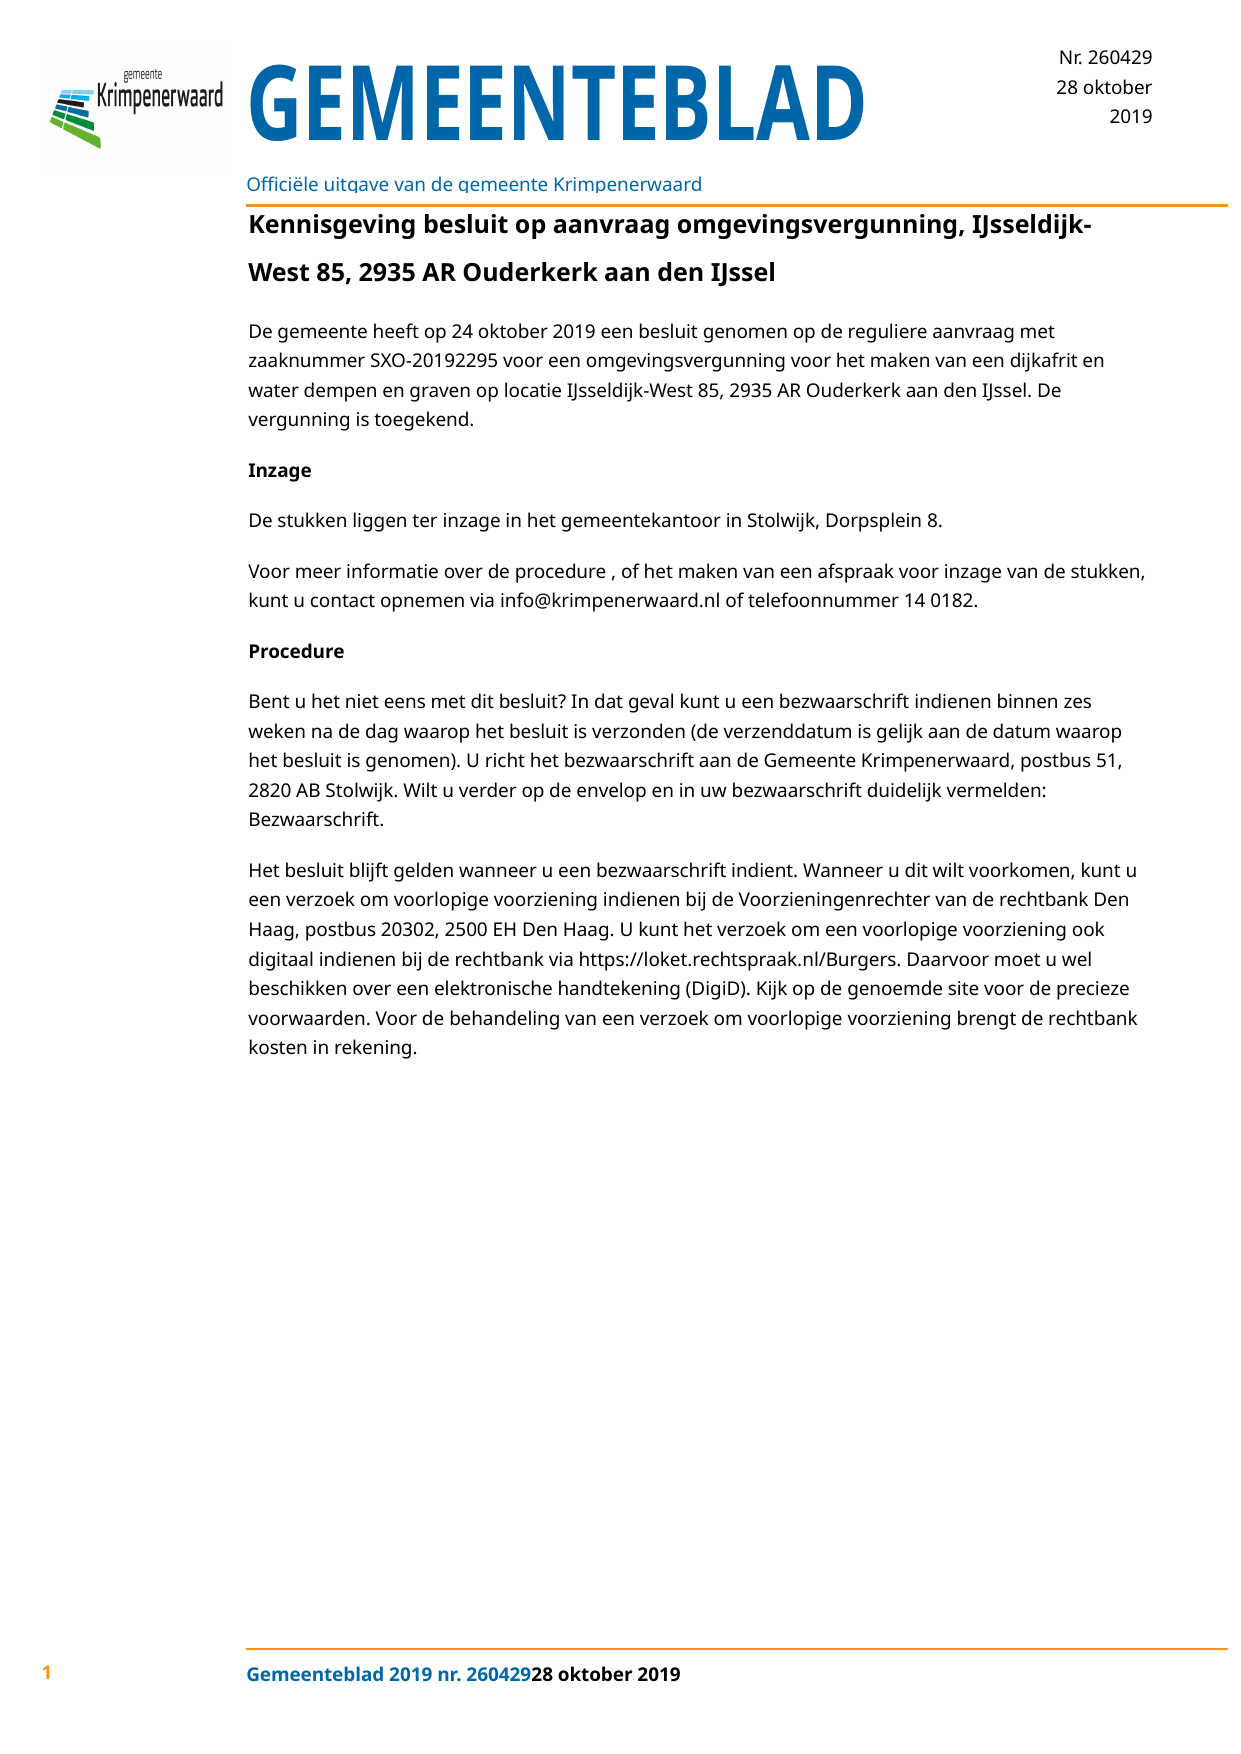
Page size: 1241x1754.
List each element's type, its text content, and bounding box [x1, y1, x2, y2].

text Bent u het niet eens met dit besluit? In dat geval kunt u een bezwaarschrift indienen binnen zes weken na de dag waarop het besluit is verzonden (de verzenddatum is gelijk aan de datum waarop het besluit is genomen). U richt het bezwaarschrift aan de Gemeente Krimpenerwaard, postbus 51, 2820 AB Stolwijk. Wilt u verder op de envelop en in uw bezwaarschrift duidelijk vermelden: Bezwaarschrift. [248, 688, 1152, 832]
text Voor meer informatie over de procedure , of het maken van een afspraak voor inzage van de stukken, kunt u contact opnemen via info@krimpenerwaard.nl of telefoonnummer 14 0182. [248, 558, 1152, 613]
text Inzage [248, 457, 1152, 483]
text De gemeente heeft op 24 oktober 2019 een besluit genomen op de reguliere aanvraag met zaaknummer SXO-20192295 voor een omgevingsvergunning voor het maken van een dijkafrit en water dempen en graven op locatie IJsseldijk-West 85, 2935 AR Ouderkerk aan den IJssel. De vergunning is toegekend. [248, 318, 1152, 432]
text Het besluit blijft gelden wanneer u een bezwaarschrift indient. Wanneer u dit wilt voorkomen, kunt u een verzoek om voorlopige voorziening indienen bij de Voorzieningenrechter van de rechtbank Den Haag, postbus 20302, 2500 EH Den Haag. U kunt het verzoek om een voorlopige voorziening ook digitaal indienen bij de rechtbank via https://loket.rechtspraak.nl/Burgers. Daarvoor moet u wel beschikken over een elektronische handtekening (DigiD). Kijk op de genoemde site voor de precieze voorwaarden. Voor de behandeling van een verzoek om voorlopige voorziening brengt de rechtbank kosten in rekening. [248, 857, 1152, 1060]
text De stukken liggen ter inzage in het gemeentekantoor in Stolwijk, Dorpsplein 8. [248, 507, 1152, 533]
text Procedure [248, 638, 1152, 664]
picture [41, 47, 231, 172]
text Kennisgeving besluit op aanvraag omgevingsvergunning, IJsseldijk-West 85, 2935 AR Ouderkerk aan den IJssel [248, 207, 1152, 288]
